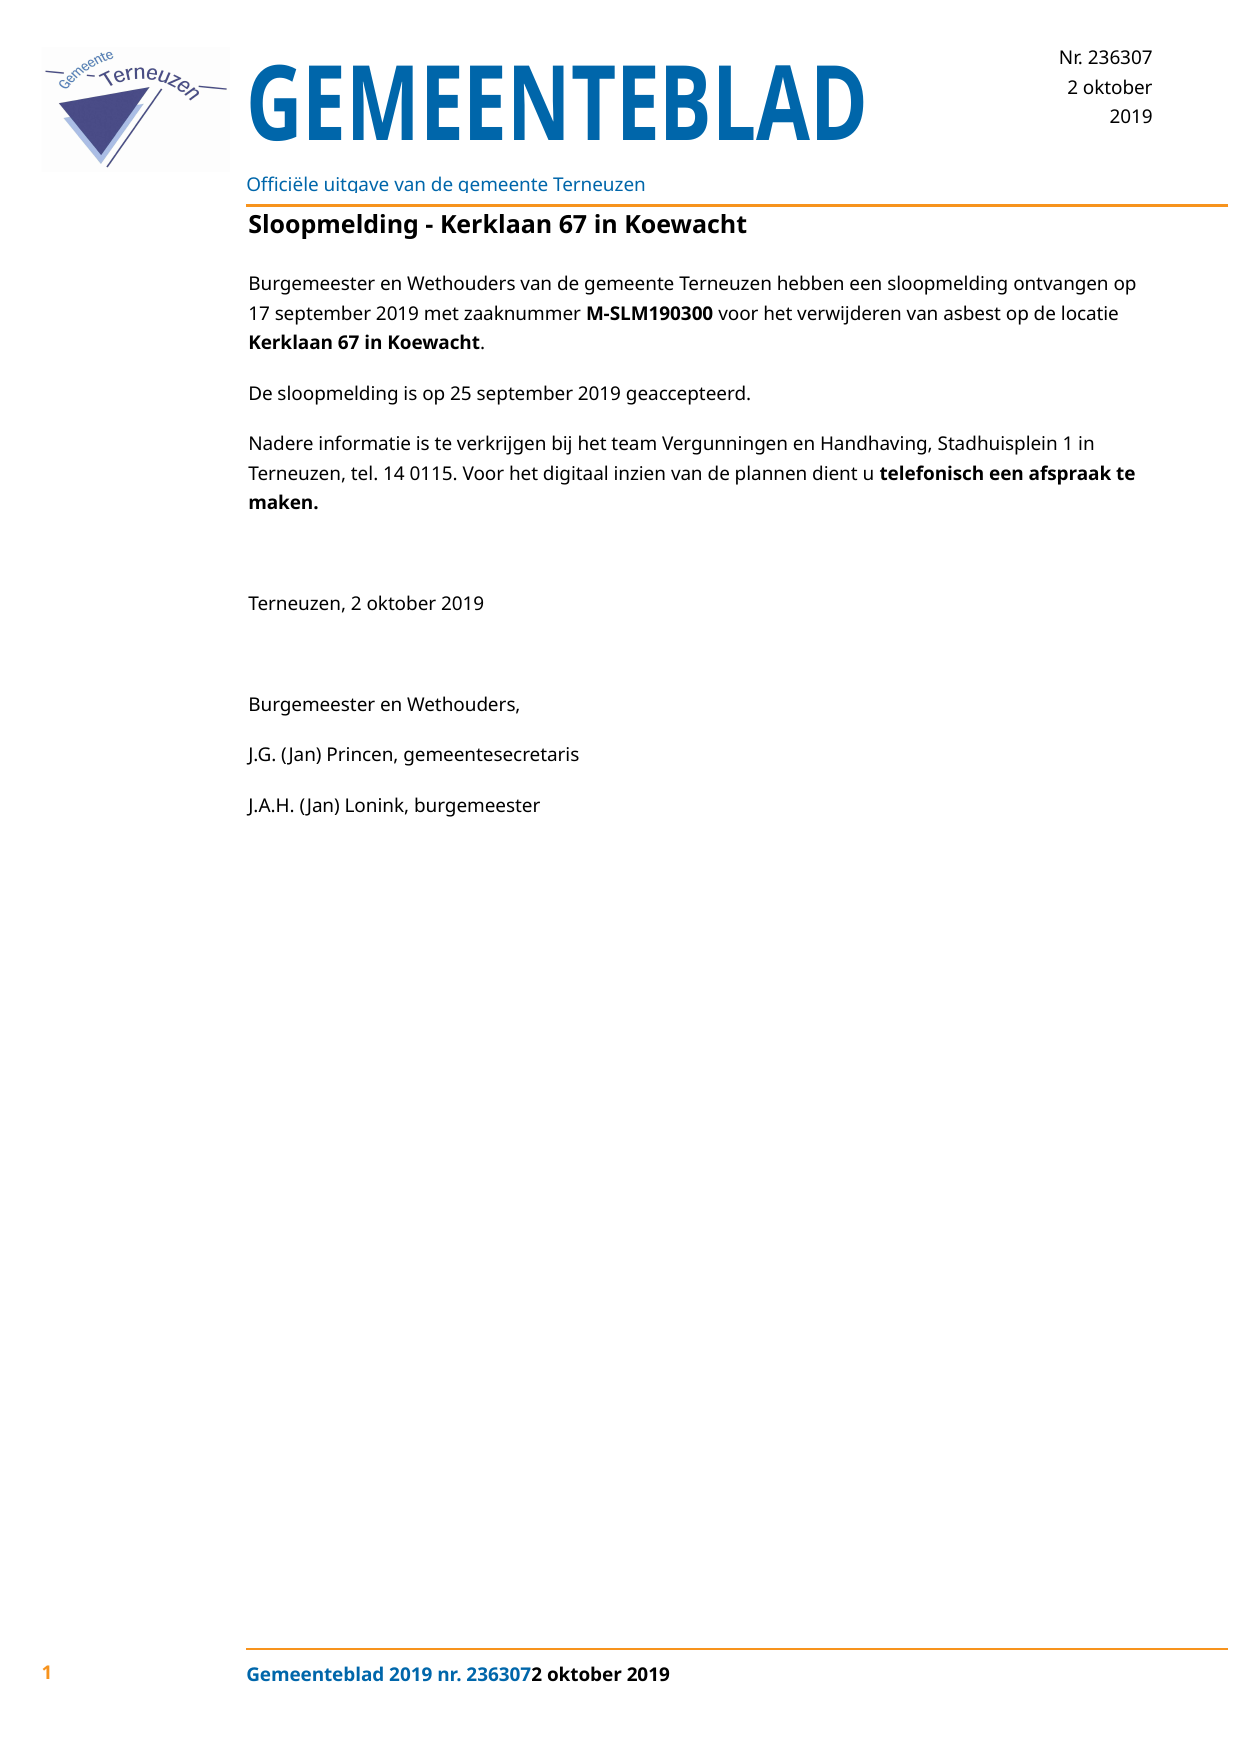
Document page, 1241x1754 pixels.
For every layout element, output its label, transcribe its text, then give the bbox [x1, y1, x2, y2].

text De sloopmelding is op 25 september 2019 geaccepteerd. [248, 380, 1152, 406]
text Terneuzen, 2 oktober 2019 [248, 590, 1152, 616]
text J.G. (Jan) Princen, gemeentesecretaris [248, 742, 1152, 767]
text Nadere informatie is te verkrijgen bij het team Vergunningen en Handhaving, Stadhuisplein 1 in Terneuzen, tel. 14 0115. Voor het digitaal inzien van de plannen dient u telefonisch een afspraak te maken. [248, 430, 1152, 515]
picture [41, 47, 231, 172]
text Burgemeester en Wethouders, [248, 691, 1152, 717]
text J.A.H. (Jan) Lonink, burgemeester [248, 792, 1152, 818]
text Sloopmelding - Kerklaan 67 in Koewacht [248, 207, 1152, 241]
text Burgemeester en Wethouders van de gemeente Terneuzen hebben een sloopmelding ontvangen op 17 september 2019 met zaaknummer M-SLM190300 voor het verwijderen van asbest op de locatie Kerklaan 67 in Koewacht. [248, 270, 1152, 355]
